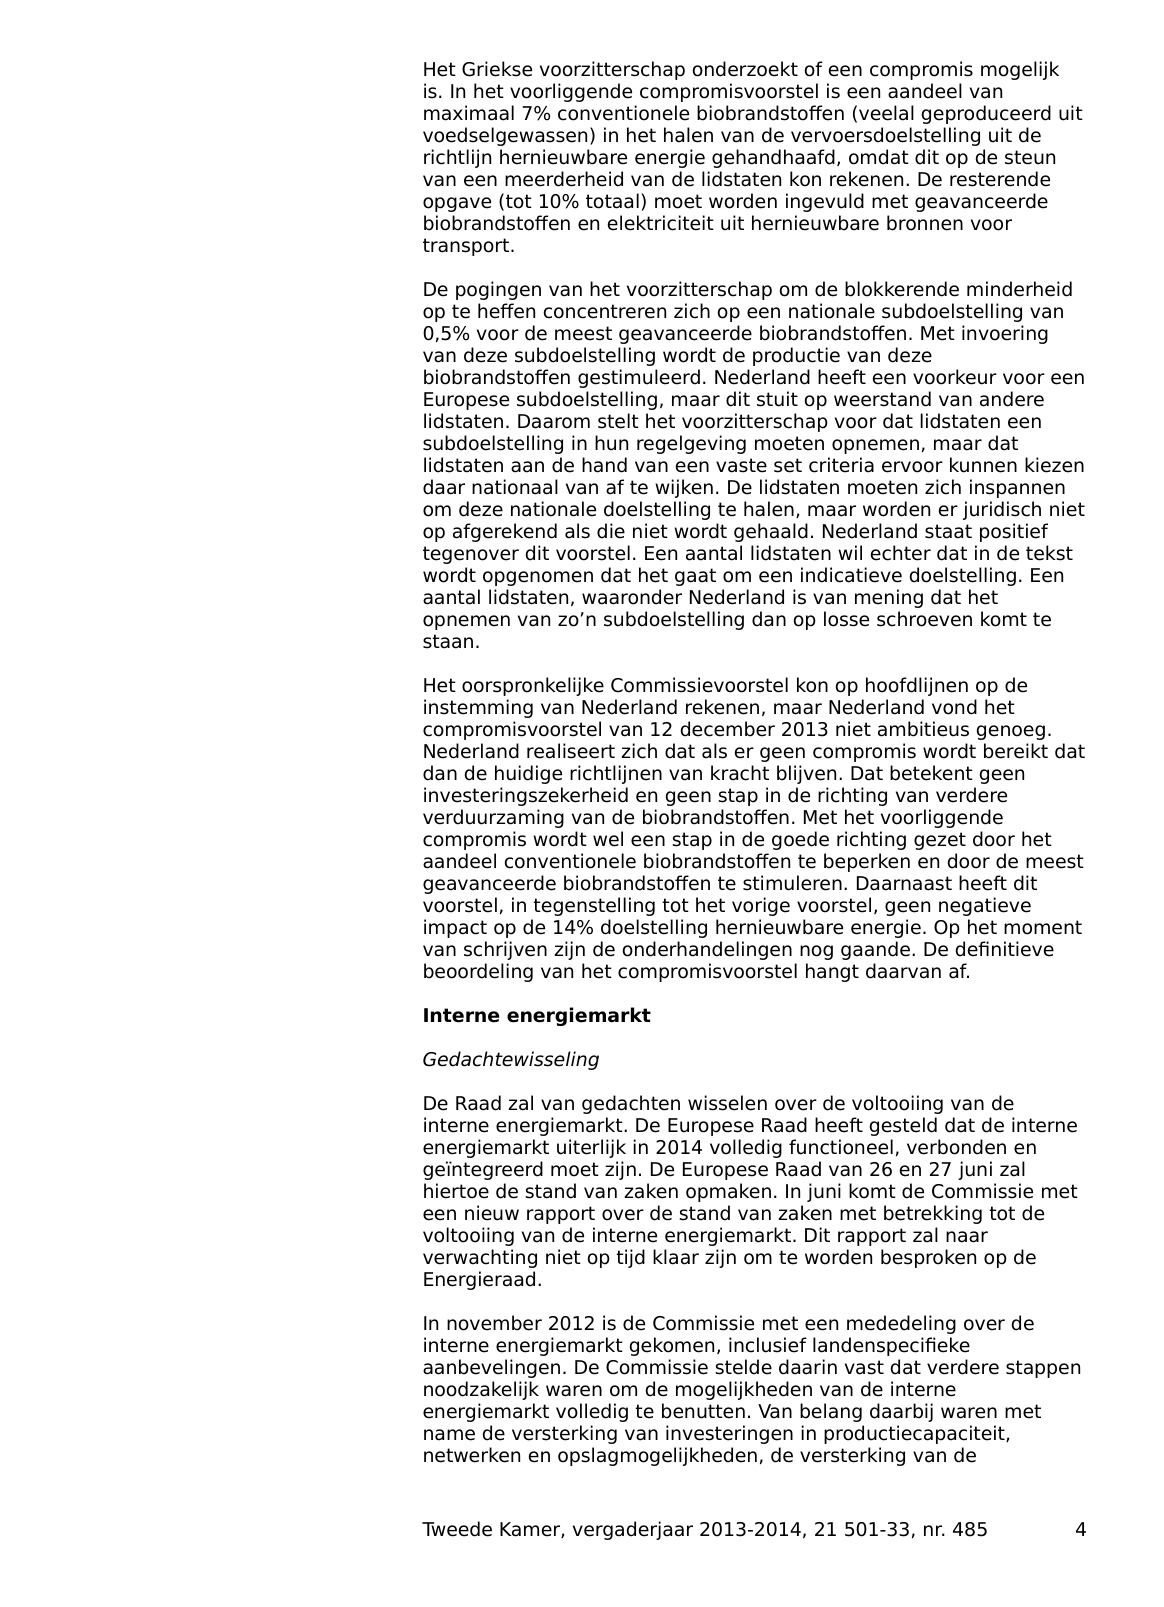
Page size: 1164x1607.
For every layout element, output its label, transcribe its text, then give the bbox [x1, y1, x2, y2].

text In november 2012 is de Commissie met een mededeling over de interne energiemarkt gekomen, inclusief landenspecifieke aanbevelingen. De Commissie stelde daarin vast dat verdere stappen noodzakelijk waren om de mogelijkheden van de interne energiemarkt volledig te benutten. Van belang daarbij waren met name de versterking van investeringen in productiecapaciteit, netwerken en opslagmogelijkheden, de versterking van de [422, 1313, 1087, 1467]
text De Raad zal van gedachten wisselen over de voltooiing van de interne energiemarkt. De Europese Raad heeft gesteld dat de interne energiemarkt uiterlijk in 2014 volledig functioneel, verbonden en geïntegreerd moet zijn. De Europese Raad van 26 en 27 juni zal hiertoe de stand van zaken opmaken. In juni komt de Commissie met een nieuw rapport over de stand van zaken met betrekking tot de voltooiing van de interne energiemarkt. Dit rapport zal naar verwachting niet op tijd klaar zijn om te worden besproken op de Energieraad. [422, 1093, 1087, 1291]
subtitle Interne energiemarkt [422, 1005, 1087, 1027]
text De pogingen van het voorzitterschap om de blokkerende minderheid op te heffen concentreren zich op een nationale subdoelstelling van 0,5% voor de meest geavanceerde biobrandstoffen. Met invoering van deze subdoelstelling wordt de productie van deze biobrandstoffen gestimuleerd. Nederland heeft een voorkeur voor een Europese subdoelstelling, maar dit stuit op weerstand van andere lidstaten. Daarom stelt het voorzitterschap voor dat lidstaten een subdoelstelling in hun regelgeving moeten opnemen, maar dat lidstaten aan de hand van een vaste set criteria ervoor kunnen kiezen daar nationaal van af te wijken. De lidstaten moeten zich inspannen om deze nationale doelstelling te halen, maar worden er juridisch niet op afgerekend als die niet wordt gehaald. Nederland staat positief tegenover dit voorstel. Een aantal lidstaten wil echter dat in de tekst wordt opgenomen dat het gaat om een indicatieve doelstelling. Een aantal lidstaten, waaronder Nederland is van mening dat het opnemen van zo’n subdoelstelling dan op losse schroeven komt te staan. [422, 279, 1087, 653]
text Het oorspronkelijke Commissievoorstel kon op hoofdlijnen op de instemming van Nederland rekenen, maar Nederland vond het compromisvoorstel van 12 december 2013 niet ambitieus genoeg. Nederland realiseert zich dat als er geen compromis wordt bereikt dat dan de huidige richtlijnen van kracht blijven. Dat betekent geen investeringszekerheid en geen stap in de richting van verdere verduurzaming van de biobrandstoffen. Met het voorliggende compromis wordt wel een stap in de goede richting gezet door het aandeel conventionele biobrandstoffen te beperken en door de meest geavanceerde biobrandstoffen te stimuleren. Daarnaast heeft dit voorstel, in tegenstelling tot het vorige voorstel, geen negatieve impact op de 14% doelstelling hernieuwbare energie. Op het moment van schrijven zijn de onderhandelingen nog gaande. De definitieve beoordeling van het compromisvoorstel hangt daarvan af. [422, 675, 1087, 983]
text Het Griekse voorzitterschap onderzoekt of een compromis mogelijk is. In het voorliggende compromisvoorstel is een aandeel van maximaal 7% conventionele biobrandstoffen (veelal geproduceerd uit voedselgewassen) in het halen van de vervoersdoelstelling uit de richtlijn hernieuwbare energie gehandhaafd, omdat dit op de steun van een meerderheid van de lidstaten kon rekenen. De resterende opgave (tot 10% totaal) moet worden ingevuld met geavanceerde biobrandstoffen en elektriciteit uit hernieuwbare bronnen voor transport. [422, 59, 1087, 257]
subtitle Gedachtewisseling [422, 1049, 1087, 1071]
